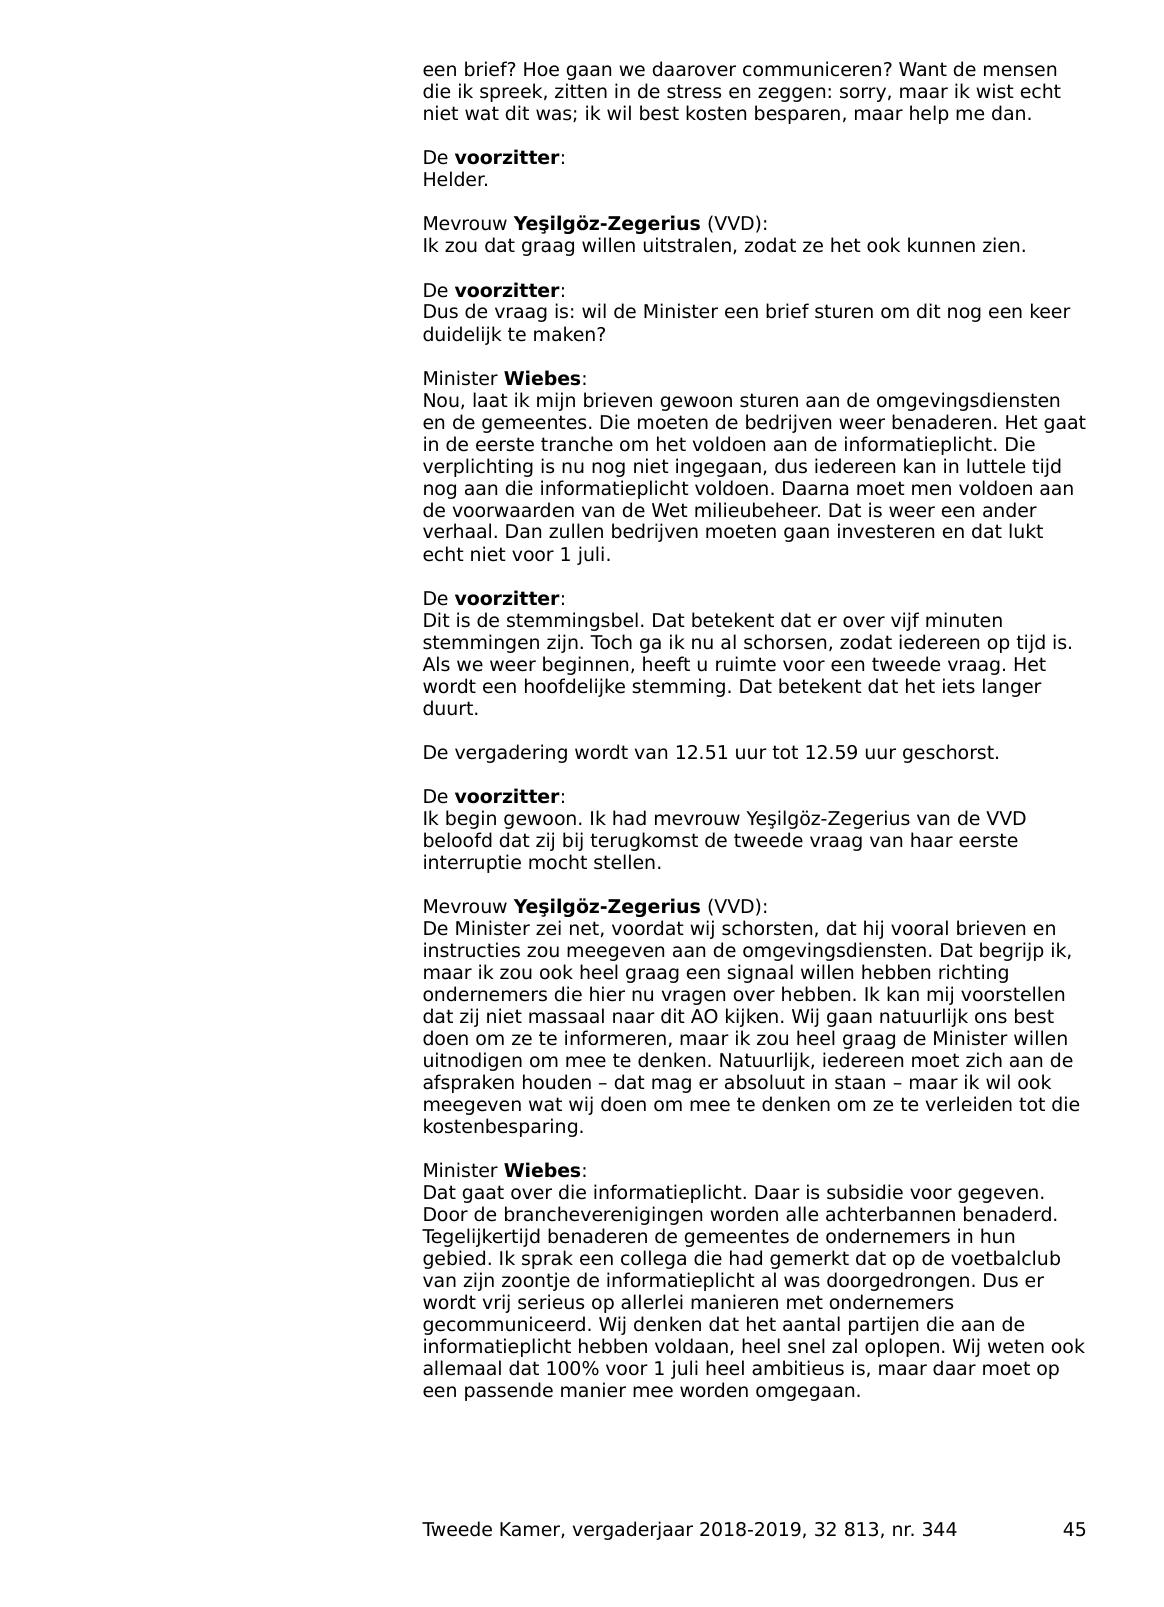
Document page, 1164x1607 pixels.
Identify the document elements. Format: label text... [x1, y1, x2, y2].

text De Minister zei net, voordat wij schorsten, dat hij vooral brieven en instructies zou meegeven aan de omgevingsdiensten. Dat begrijp ik, maar ik zou ook heel graag een signaal willen hebben richting ondernemers die hier nu vragen over hebben. Ik kan mij voorstellen dat zij niet massaal naar dit AO kijken. Wij gaan natuurlijk ons best doen om ze te informeren, maar ik zou heel graag de Minister willen uitnodigen om mee te denken. Natuurlijk, iedereen moet zich aan de afspraken houden – dat mag er absoluut in staan – maar ik wil ook meegeven wat wij doen om mee te denken om ze te verleiden tot die kostenbesparing. [422, 918, 1087, 1138]
text De voorzitter: [422, 279, 1087, 301]
text Minister Wiebes: [422, 368, 1087, 389]
text een brief? Hoe gaan we daarover communiceren? Want de mensen die ik spreek, zitten in de stress en zeggen: sorry, maar ik wist echt niet wat dit was; ik wil best kosten besparen, maar help me dan. [422, 59, 1087, 125]
text Dat gaat over die informatieplicht. Daar is subsidie voor gegeven. Door de brancheverenigingen worden alle achterbannen benaderd. Tegelijkertijd benaderen de gemeentes de ondernemers in hun gebied. Ik sprak een collega die had gemerkt dat op de voetbalclub van zijn zoontje de informatieplicht al was doorgedrongen. Dus er wordt vrij serieus op allerlei manieren met ondernemers gecommuniceerd. Wij denken dat het aantal partijen die aan de informatieplicht hebben voldaan, heel snel zal oplopen. Wij weten ook allemaal dat 100% voor 1 juli heel ambitieus is, maar daar moet op een passende manier mee worden omgegaan. [422, 1182, 1087, 1402]
text De vergadering wordt van 12.51 uur tot 12.59 uur geschorst. [422, 742, 1087, 764]
text Ik begin gewoon. Ik had mevrouw Yeşilgöz-Zegerius van de VVD beloofd dat zij bij terugkomst de tweede vraag van haar eerste interruptie mocht stellen. [422, 808, 1087, 874]
text Helder. [422, 169, 1087, 191]
text De voorzitter: [422, 147, 1087, 169]
text Nou, laat ik mijn brieven gewoon sturen aan de omgevingsdiensten en de gemeentes. Die moeten de bedrijven weer benaderen. Het gaat in de eerste tranche om het voldoen aan de informatieplicht. Die verplichting is nu nog niet ingegaan, dus iedereen kan in luttele tijd nog aan die informatieplicht voldoen. Daarna moet men voldoen aan de voorwaarden van de Wet milieubeheer. Dat is weer een ander verhaal. Dan zullen bedrijven moeten gaan investeren en dat lukt echt niet voor 1 juli. [422, 389, 1087, 565]
text Dit is de stemmingsbel. Dat betekent dat er over vijf minuten stemmingen zijn. Toch ga ik nu al schorsen, zodat iedereen op tijd is. Als we weer beginnen, heeft u ruimte voor een tweede vraag. Het wordt een hoofdelijke stemming. Dat betekent dat het iets langer duurt. [422, 609, 1087, 719]
text De voorzitter: [422, 786, 1087, 808]
text Minister Wiebes: [422, 1160, 1087, 1182]
text Dus de vraag is: wil de Minister een brief sturen om dit nog een keer duidelijk te maken? [422, 301, 1087, 345]
text Mevrouw Yeşilgöz-Zegerius (VVD): [422, 213, 1087, 235]
text De voorzitter: [422, 588, 1087, 609]
text Ik zou dat graag willen uitstralen, zodat ze het ook kunnen zien. [422, 235, 1087, 257]
text Mevrouw Yeşilgöz-Zegerius (VVD): [422, 896, 1087, 918]
